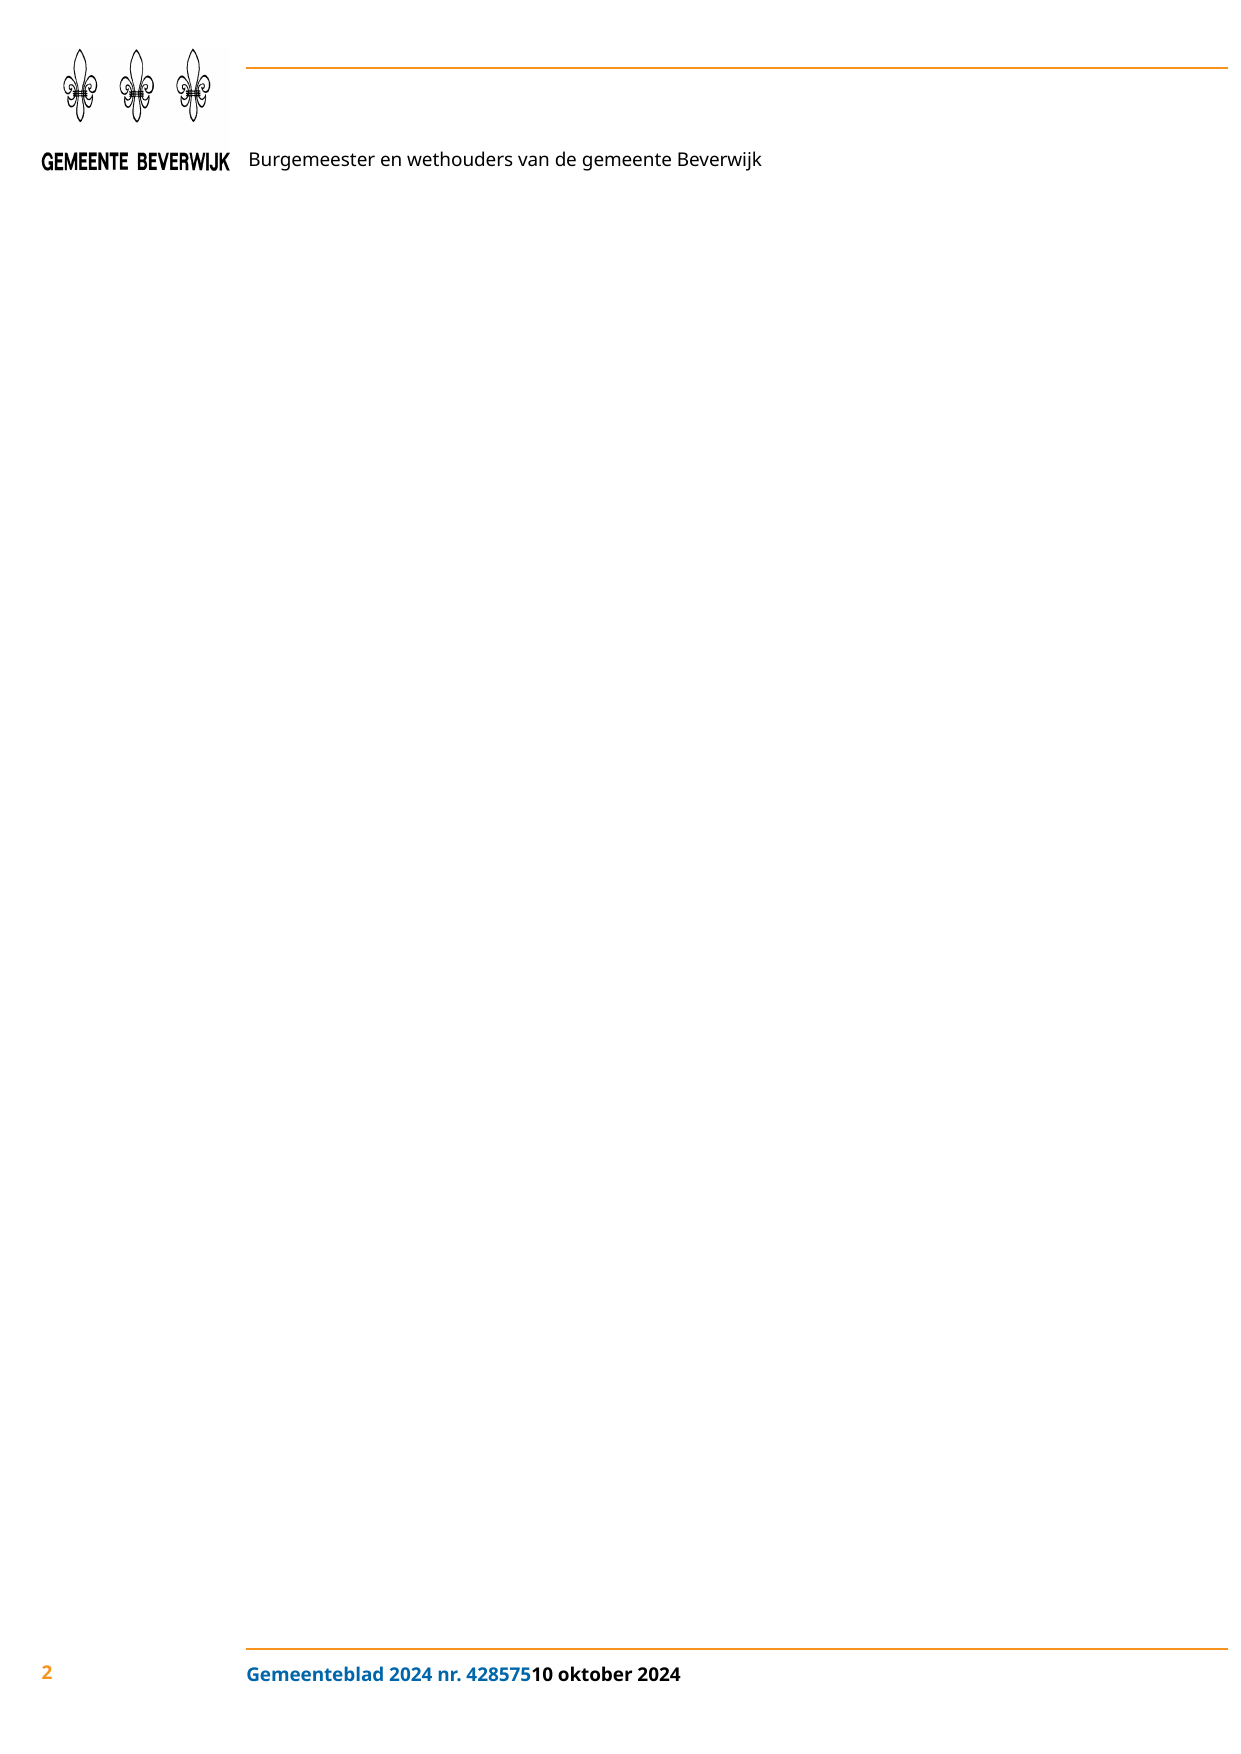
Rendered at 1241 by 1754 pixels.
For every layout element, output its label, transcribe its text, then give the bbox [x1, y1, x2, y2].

text Burgemeester en wethouders van de gemeente Beverwijk [248, 146, 1152, 172]
picture [41, 47, 231, 172]
